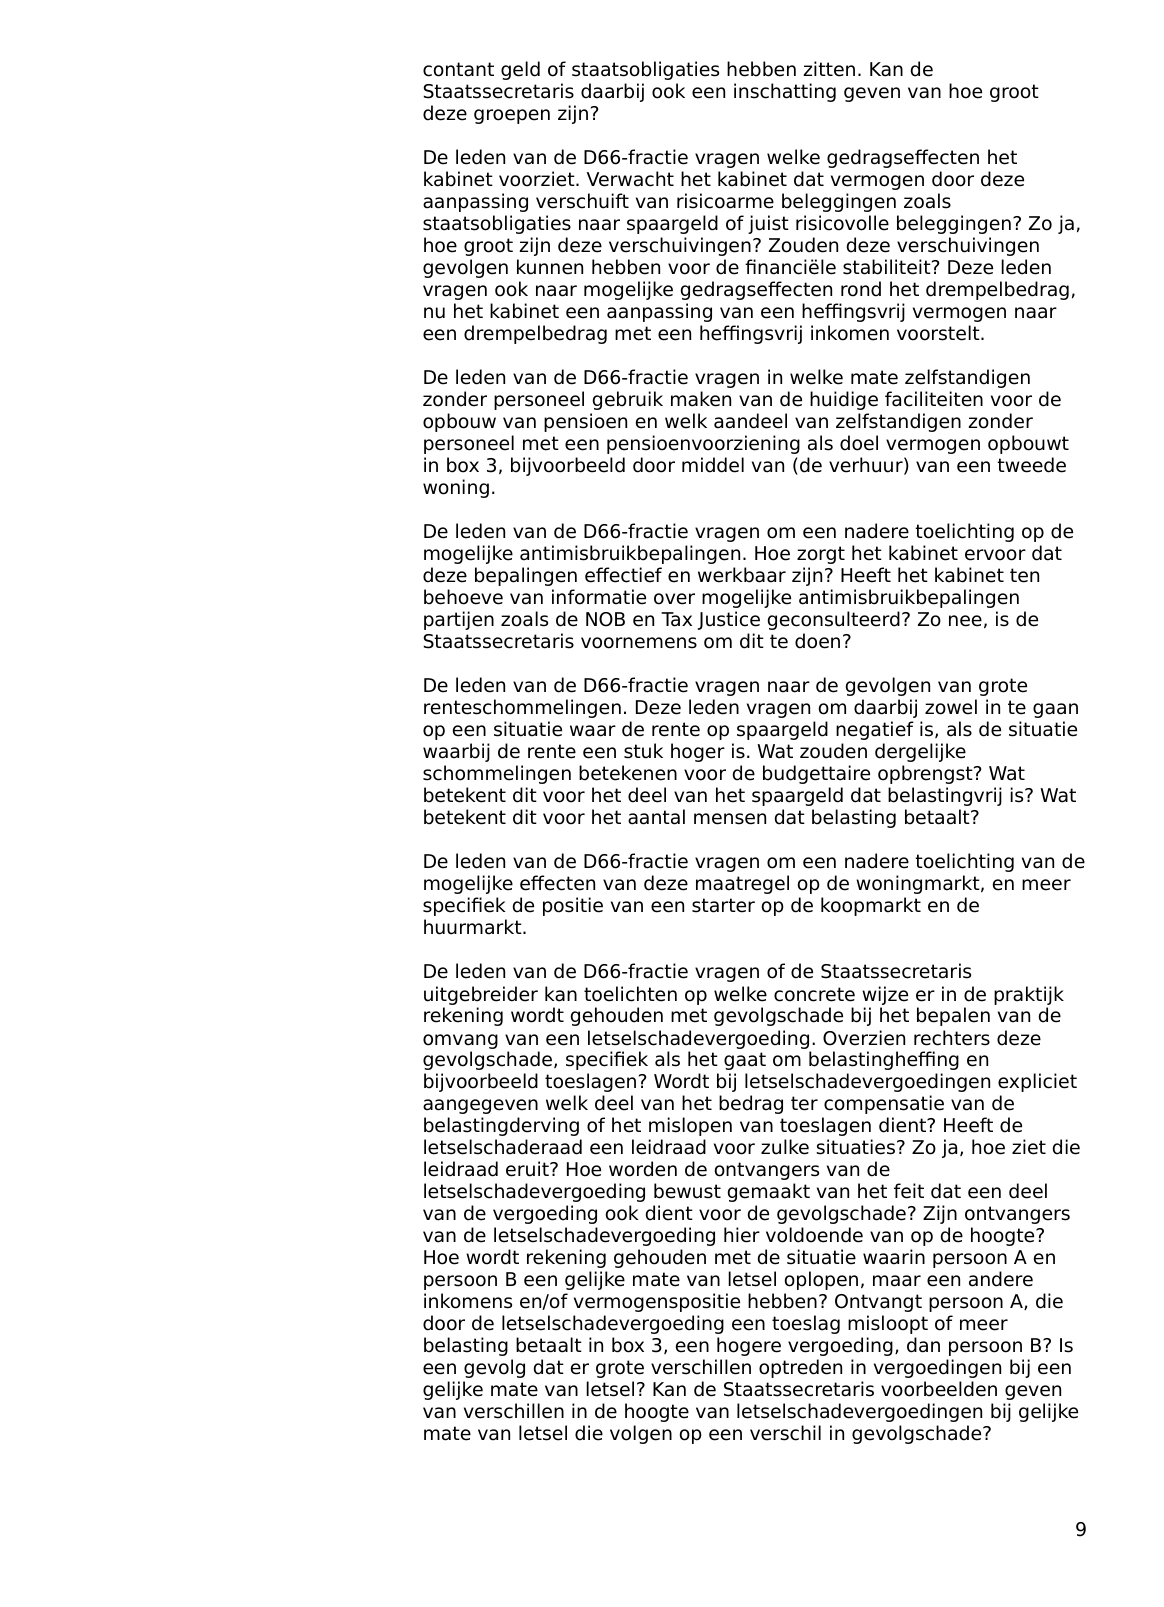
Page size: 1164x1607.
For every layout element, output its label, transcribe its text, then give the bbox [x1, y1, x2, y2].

text De leden van de D66-fractie vragen welke gedragseffecten het kabinet voorziet. Verwacht het kabinet dat vermogen door deze aanpassing verschuift van risicoarme beleggingen zoals staatsobligaties naar spaargeld of juist risicovolle beleggingen? Zo ja, hoe groot zijn deze verschuivingen? Zouden deze verschuivingen gevolgen kunnen hebben voor de financiële stabiliteit? Deze leden vragen ook naar mogelijke gedragseffecten rond het drempelbedrag, nu het kabinet een aanpassing van een heffingsvrij vermogen naar een drempelbedrag met een heffingsvrij inkomen voorstelt. [422, 147, 1087, 345]
text De leden van de D66-fractie vragen in welke mate zelfstandigen zonder personeel gebruik maken van de huidige faciliteiten voor de opbouw van pensioen en welk aandeel van zelfstandigen zonder personeel met een pensioenvoorziening als doel vermogen opbouwt in box 3, bijvoorbeeld door middel van (de verhuur) van een tweede woning. [422, 367, 1087, 499]
text contant geld of staatsobligaties hebben zitten. Kan de Staatssecretaris daarbij ook een inschatting geven van hoe groot deze groepen zijn? [422, 59, 1087, 125]
text De leden van de D66-fractie vragen om een nadere toelichting van de mogelijke effecten van deze maatregel op de woningmarkt, en meer specifiek de positie van een starter op de koopmarkt en de huurmarkt. [422, 851, 1087, 939]
text De leden van de D66-fractie vragen om een nadere toelichting op de mogelijke antimisbruikbepalingen. Hoe zorgt het kabinet ervoor dat deze bepalingen effectief en werkbaar zijn? Heeft het kabinet ten behoeve van informatie over mogelijke antimisbruikbepalingen partijen zoals de NOB en Tax Justice geconsulteerd? Zo nee, is de Staatssecretaris voornemens om dit te doen? [422, 521, 1087, 653]
text De leden van de D66-fractie vragen of de Staatssecretaris uitgebreider kan toelichten op welke concrete wijze er in de praktijk rekening wordt gehouden met gevolgschade bij het bepalen van de omvang van een letselschadevergoeding. Overzien rechters deze gevolgschade, specifiek als het gaat om belastingheffing en bijvoorbeeld toeslagen? Wordt bij letselschadevergoedingen expliciet aangegeven welk deel van het bedrag ter compensatie van de belastingderving of het mislopen van toeslagen dient? Heeft de letselschaderaad een leidraad voor zulke situaties? Zo ja, hoe ziet die leidraad eruit? Hoe worden de ontvangers van de letselschadevergoeding bewust gemaakt van het feit dat een deel van de vergoeding ook dient voor de gevolgschade? Zijn ontvangers van de letselschadevergoeding hier voldoende van op de hoogte? Hoe wordt rekening gehouden met de situatie waarin persoon A en persoon B een gelijke mate van letsel oplopen, maar een andere inkomens en/of vermogenspositie hebben? Ontvangt persoon A, die door de letselschadevergoeding een toeslag misloopt of meer belasting betaalt in box 3, een hogere vergoeding, dan persoon B? Is een gevolg dat er grote verschillen optreden in vergoedingen bij een gelijke mate van letsel? Kan de Staatssecretaris voorbeelden geven van verschillen in de hoogte van letselschadevergoedingen bij gelijke mate van letsel die volgen op een verschil in gevolgschade? [422, 961, 1087, 1445]
text De leden van de D66-fractie vragen naar de gevolgen van grote renteschommelingen. Deze leden vragen om daarbij zowel in te gaan op een situatie waar de rente op spaargeld negatief is, als de situatie waarbij de rente een stuk hoger is. Wat zouden dergelijke schommelingen betekenen voor de budgettaire opbrengst? Wat betekent dit voor het deel van het spaargeld dat belastingvrij is? Wat betekent dit voor het aantal mensen dat belasting betaalt? [422, 675, 1087, 829]
